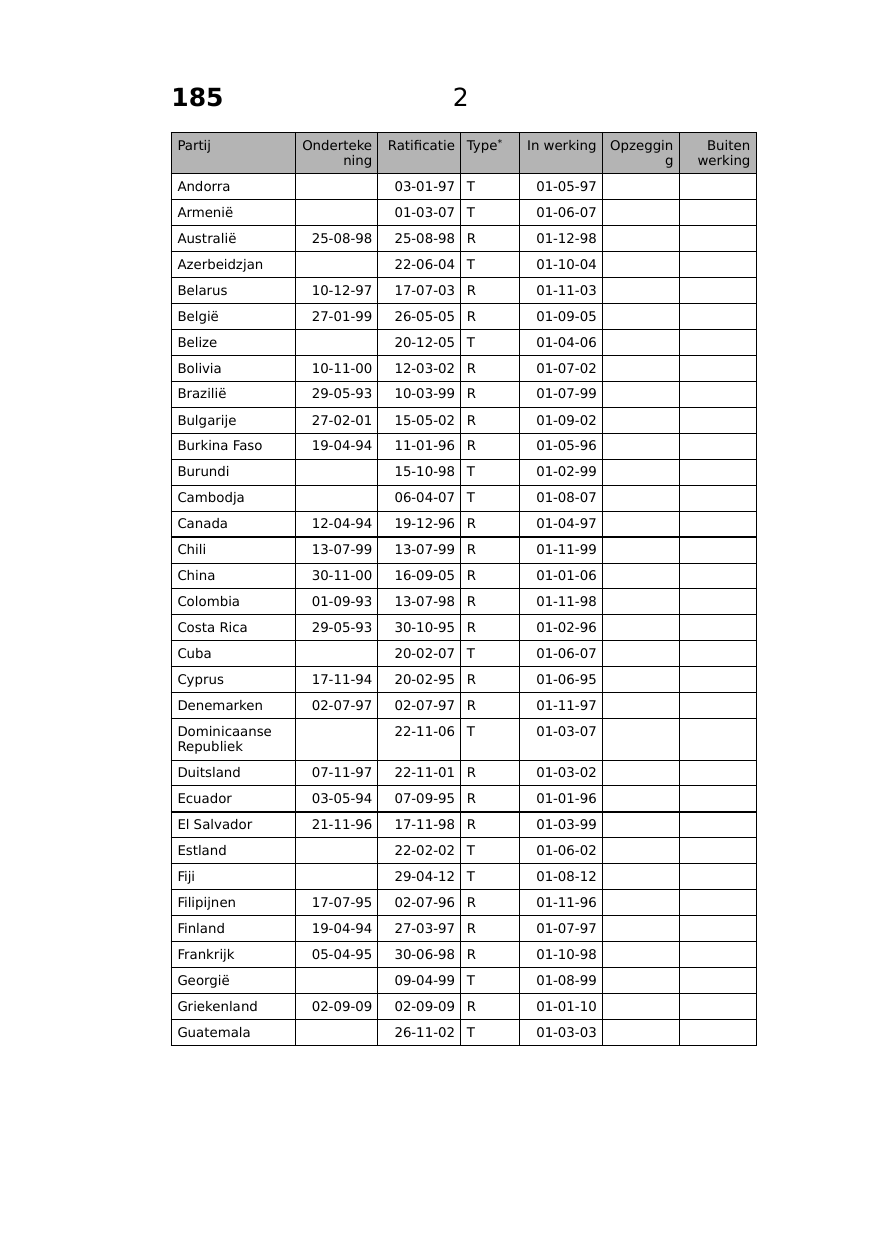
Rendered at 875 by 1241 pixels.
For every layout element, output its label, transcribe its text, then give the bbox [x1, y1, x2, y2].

table_cell 01-03-07 [378, 200, 460, 225]
table_cell Finland [172, 916, 295, 941]
table_cell [603, 538, 679, 562]
table_cell [603, 693, 679, 718]
table_cell 01-02-96 [520, 615, 602, 640]
table_cell Filipijnen [172, 890, 295, 915]
table_cell T [461, 838, 519, 863]
table_cell [680, 968, 756, 993]
table_cell [296, 719, 377, 759]
table_cell T [461, 1020, 519, 1045]
table_cell 15-10-98 [378, 460, 460, 484]
table_cell [603, 942, 679, 967]
table_cell [296, 200, 377, 225]
table_cell [680, 786, 756, 811]
table_cell [603, 174, 679, 199]
table_cell 03-05-94 [296, 786, 377, 811]
table_cell [680, 890, 756, 915]
table_cell [680, 589, 756, 614]
table_cell R [461, 304, 519, 329]
table_cell T [461, 641, 519, 666]
table_cell 01-11-03 [520, 278, 602, 303]
table_cell Bolivia [172, 356, 295, 381]
table_cell 20-12-05 [378, 330, 460, 355]
table_cell R [461, 226, 519, 251]
table_cell T [461, 719, 519, 759]
table_cell 29-05-93 [296, 615, 377, 640]
table_cell R [461, 278, 519, 303]
table_cell [603, 486, 679, 511]
table_cell [603, 408, 679, 433]
table_header Buiten werking [680, 133, 756, 173]
table_cell 22-11-06 [378, 719, 460, 759]
table_cell R [461, 994, 519, 1019]
table_cell [603, 968, 679, 993]
table_cell 12-04-94 [296, 512, 377, 536]
table_cell [680, 1020, 756, 1045]
table_cell 01-12-98 [520, 226, 602, 251]
table_cell Burkina Faso [172, 434, 295, 459]
table_cell [603, 434, 679, 459]
table_cell België [172, 304, 295, 329]
table_cell [296, 864, 377, 889]
table_cell 02-07-96 [378, 890, 460, 915]
table_cell 17-07-95 [296, 890, 377, 915]
table_cell [603, 564, 679, 588]
table_cell [680, 994, 756, 1019]
table_cell T [461, 174, 519, 199]
table_cell 10-11-00 [296, 356, 377, 381]
table_cell 01-03-02 [520, 761, 602, 785]
table_cell 01-06-02 [520, 838, 602, 863]
table_cell 01-09-93 [296, 589, 377, 614]
table_cell [680, 278, 756, 303]
table_cell 27-01-99 [296, 304, 377, 329]
table_cell 01-10-98 [520, 942, 602, 967]
table_cell T [461, 864, 519, 889]
table_cell [603, 200, 679, 225]
table_cell 02-09-09 [378, 994, 460, 1019]
table_cell 19-04-94 [296, 434, 377, 459]
table_cell [680, 916, 756, 941]
table_cell 01-05-96 [520, 434, 602, 459]
table_cell 09-04-99 [378, 968, 460, 993]
table_cell [603, 460, 679, 484]
table_cell [680, 813, 756, 837]
table_cell 02-07-97 [296, 693, 377, 718]
table_cell Griekenland [172, 994, 295, 1019]
table_cell 01-06-07 [520, 200, 602, 225]
table_cell [603, 667, 679, 692]
table_cell 01-07-97 [520, 916, 602, 941]
table_cell 13-07-99 [378, 538, 460, 562]
table_cell Azerbeidzjan [172, 252, 295, 277]
table_cell R [461, 615, 519, 640]
table_cell 10-03-99 [378, 382, 460, 407]
table_cell [680, 330, 756, 355]
table_cell 01-09-05 [520, 304, 602, 329]
table_cell [296, 174, 377, 199]
table_cell [603, 641, 679, 666]
table_cell 01-11-99 [520, 538, 602, 562]
table_cell [680, 512, 756, 536]
table_cell R [461, 408, 519, 433]
table_cell 26-05-05 [378, 304, 460, 329]
table_cell 01-07-99 [520, 382, 602, 407]
table_cell 25-08-98 [378, 226, 460, 251]
table_cell 01-06-07 [520, 641, 602, 666]
table_cell R [461, 693, 519, 718]
table_cell [680, 761, 756, 785]
table_cell Brazilië [172, 382, 295, 407]
table_cell 11-01-96 [378, 434, 460, 459]
table_cell [603, 994, 679, 1019]
table_cell 26-11-02 [378, 1020, 460, 1045]
table_cell 29-04-12 [378, 864, 460, 889]
table_cell [680, 564, 756, 588]
table_cell [680, 356, 756, 381]
table_cell R [461, 761, 519, 785]
table_cell [603, 304, 679, 329]
table_header Opzegging [603, 133, 679, 173]
table_cell [680, 200, 756, 225]
table_cell 21-11-96 [296, 813, 377, 837]
table_cell 01-01-06 [520, 564, 602, 588]
table_cell R [461, 786, 519, 811]
table_cell 01-07-02 [520, 356, 602, 381]
table_cell 25-08-98 [296, 226, 377, 251]
table_cell 01-08-12 [520, 864, 602, 889]
table_cell 01-01-10 [520, 994, 602, 1019]
table_cell Georgië [172, 968, 295, 993]
table_cell T [461, 200, 519, 225]
table_cell [603, 512, 679, 536]
table_cell [603, 890, 679, 915]
table_cell [296, 460, 377, 484]
table_cell [603, 382, 679, 407]
table_cell [680, 408, 756, 433]
table_cell R [461, 589, 519, 614]
table_cell R [461, 538, 519, 562]
table_cell 30-06-98 [378, 942, 460, 967]
table_cell China [172, 564, 295, 588]
table_cell [680, 942, 756, 967]
table_cell [680, 693, 756, 718]
table_cell [603, 864, 679, 889]
table_cell 19-12-96 [378, 512, 460, 536]
table_cell [603, 786, 679, 811]
table_cell Duitsland [172, 761, 295, 785]
table_cell 03-01-97 [378, 174, 460, 199]
table_cell R [461, 890, 519, 915]
table_cell [296, 838, 377, 863]
table_cell T [461, 330, 519, 355]
table_cell 01-08-99 [520, 968, 602, 993]
table_cell 27-02-01 [296, 408, 377, 433]
table_cell 20-02-95 [378, 667, 460, 692]
table_cell 10-12-97 [296, 278, 377, 303]
table_cell Colombia [172, 589, 295, 614]
table_cell 01-05-97 [520, 174, 602, 199]
table_cell 02-07-97 [378, 693, 460, 718]
table_cell [603, 615, 679, 640]
table_cell Dominicaanse Republiek [172, 719, 295, 759]
table_cell R [461, 916, 519, 941]
table_cell Belarus [172, 278, 295, 303]
table_cell 01-11-98 [520, 589, 602, 614]
table_cell [680, 864, 756, 889]
table_cell 01-04-97 [520, 512, 602, 536]
table_cell Frankrijk [172, 942, 295, 967]
table_cell Cambodja [172, 486, 295, 511]
table_cell [296, 1020, 377, 1045]
table_header Type* [461, 133, 519, 173]
table_cell [680, 641, 756, 666]
table_cell [680, 382, 756, 407]
table_cell T [461, 968, 519, 993]
table_cell T [461, 252, 519, 277]
table_cell [603, 589, 679, 614]
table_cell [680, 460, 756, 484]
table_cell 01-09-02 [520, 408, 602, 433]
table_cell 30-11-00 [296, 564, 377, 588]
table_cell Ecuador [172, 786, 295, 811]
table_cell 17-11-94 [296, 667, 377, 692]
table_cell R [461, 942, 519, 967]
table_cell R [461, 512, 519, 536]
table_cell [680, 719, 756, 759]
table_cell [603, 226, 679, 251]
table_cell T [461, 460, 519, 484]
table_cell 30-10-95 [378, 615, 460, 640]
table_cell [603, 278, 679, 303]
table_cell 13-07-98 [378, 589, 460, 614]
table_header In werking [520, 133, 602, 173]
table_cell 13-07-99 [296, 538, 377, 562]
table_cell 01-11-96 [520, 890, 602, 915]
table_cell R [461, 434, 519, 459]
table_cell [603, 761, 679, 785]
table_cell Andorra [172, 174, 295, 199]
table_cell 22-11-01 [378, 761, 460, 785]
table_cell [603, 838, 679, 863]
table_cell 16-09-05 [378, 564, 460, 588]
table_cell [296, 641, 377, 666]
table_cell Cyprus [172, 667, 295, 692]
table_cell [680, 252, 756, 277]
table_cell 20-02-07 [378, 641, 460, 666]
table_cell Denemarken [172, 693, 295, 718]
table_cell 22-02-02 [378, 838, 460, 863]
table_cell Cuba [172, 641, 295, 666]
table_cell 01-03-07 [520, 719, 602, 759]
table_cell R [461, 667, 519, 692]
table_header Ondertekening [296, 133, 377, 173]
table_cell [603, 356, 679, 381]
table_cell [680, 667, 756, 692]
table_cell R [461, 356, 519, 381]
table_cell [680, 538, 756, 562]
table_cell 01-03-99 [520, 813, 602, 837]
table_cell [603, 813, 679, 837]
table_cell [680, 226, 756, 251]
table_cell [680, 174, 756, 199]
table_cell Bulgarije [172, 408, 295, 433]
table_cell 06-04-07 [378, 486, 460, 511]
table_cell 05-04-95 [296, 942, 377, 967]
table_cell 01-02-99 [520, 460, 602, 484]
table_cell 27-03-97 [378, 916, 460, 941]
table_cell [296, 968, 377, 993]
table_cell R [461, 382, 519, 407]
table_cell 19-04-94 [296, 916, 377, 941]
table_cell [603, 719, 679, 759]
table_cell 01-04-06 [520, 330, 602, 355]
table_cell [680, 838, 756, 863]
table_cell 01-03-03 [520, 1020, 602, 1045]
table_cell [603, 252, 679, 277]
table_cell [603, 1020, 679, 1045]
table_cell 01-10-04 [520, 252, 602, 277]
table_cell [680, 615, 756, 640]
table_cell Belize [172, 330, 295, 355]
table_cell Canada [172, 512, 295, 536]
table_cell 29-05-93 [296, 382, 377, 407]
table_cell Australië [172, 226, 295, 251]
table_cell R [461, 564, 519, 588]
table_cell 01-11-97 [520, 693, 602, 718]
table_header Partij [172, 133, 295, 173]
table_cell 07-11-97 [296, 761, 377, 785]
table_cell 22-06-04 [378, 252, 460, 277]
table_cell Guatemala [172, 1020, 295, 1045]
table_cell 12-03-02 [378, 356, 460, 381]
table_cell Chili [172, 538, 295, 562]
table_cell [296, 486, 377, 511]
table_cell Armenië [172, 200, 295, 225]
table_cell 01-08-07 [520, 486, 602, 511]
table_cell [296, 330, 377, 355]
table_cell 02-09-09 [296, 994, 377, 1019]
table_cell [603, 916, 679, 941]
table_cell 17-07-03 [378, 278, 460, 303]
table_cell El Salvador [172, 813, 295, 837]
table_cell Estland [172, 838, 295, 863]
table_cell Burundi [172, 460, 295, 484]
table_cell [603, 330, 679, 355]
table_cell 07-09-95 [378, 786, 460, 811]
table_cell [680, 486, 756, 511]
table_cell 15-05-02 [378, 408, 460, 433]
table_cell [680, 434, 756, 459]
table_cell [296, 252, 377, 277]
table_cell Costa Rica [172, 615, 295, 640]
table_cell R [461, 813, 519, 837]
table_cell T [461, 486, 519, 511]
table_cell [680, 304, 756, 329]
table_cell 01-01-96 [520, 786, 602, 811]
table_cell 17-11-98 [378, 813, 460, 837]
table_cell 01-06-95 [520, 667, 602, 692]
table_cell Fiji [172, 864, 295, 889]
table_header Ratificatie [378, 133, 460, 173]
